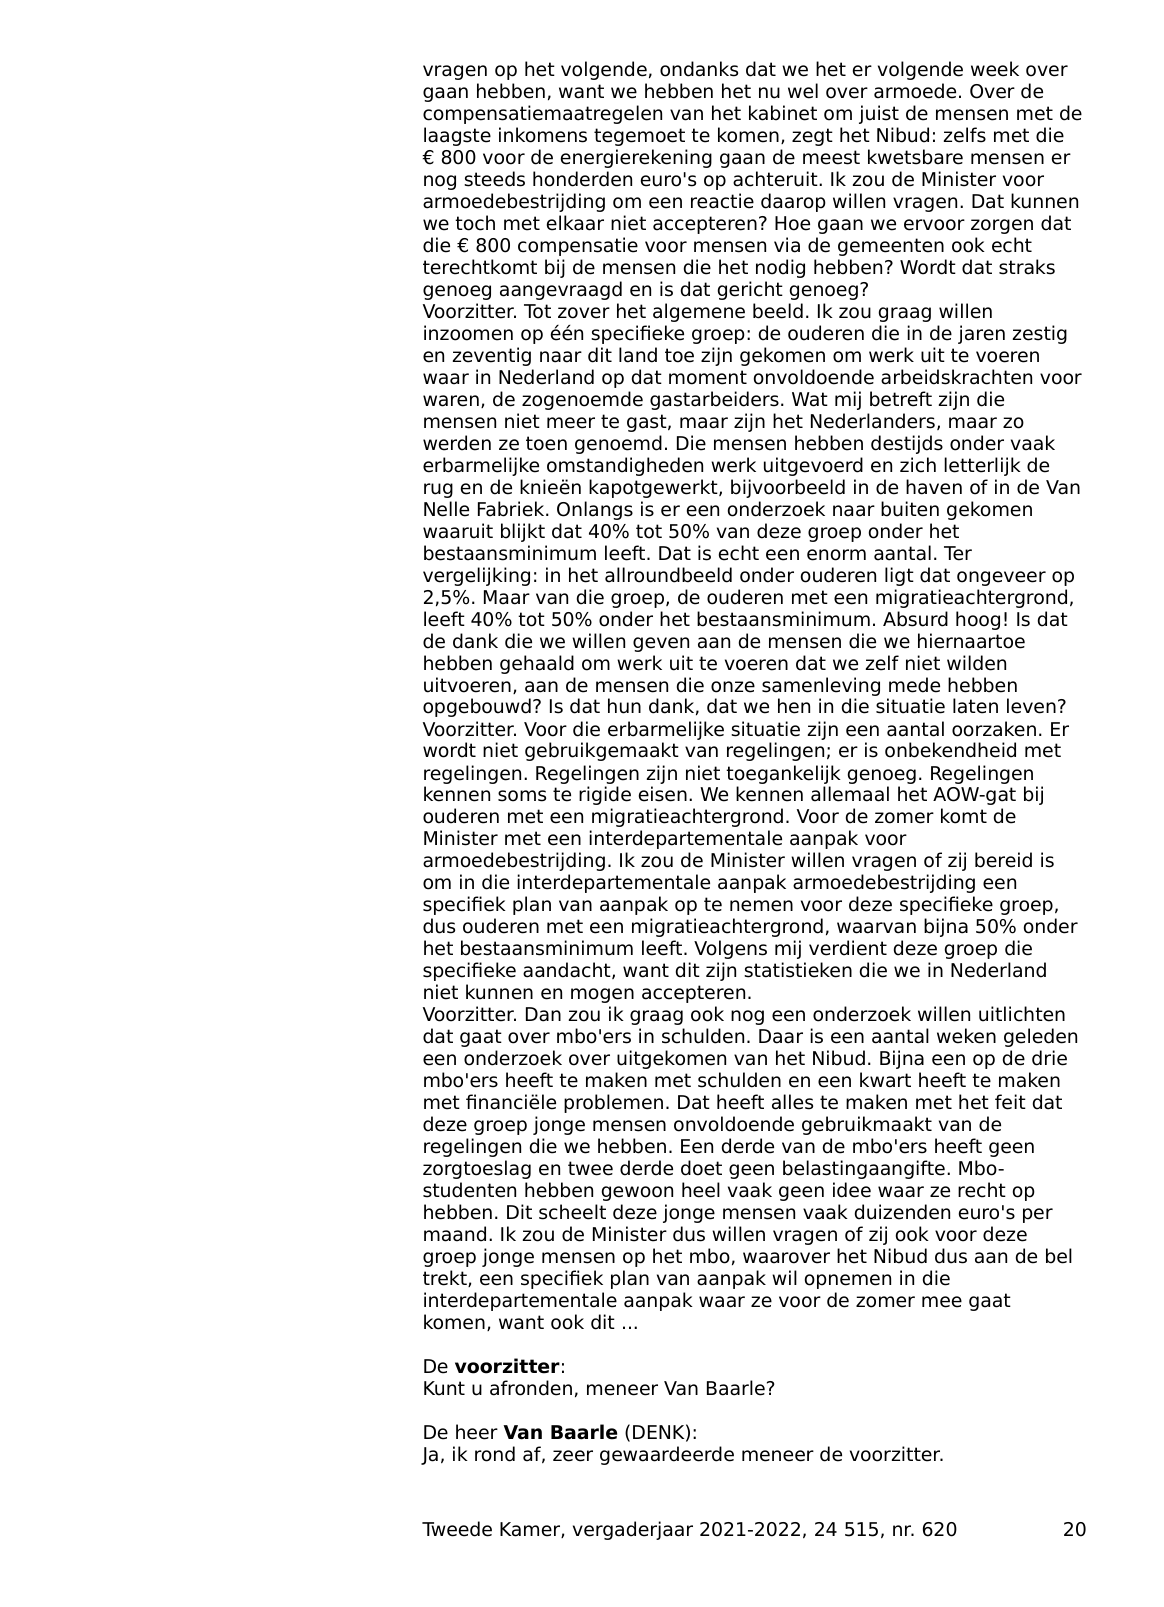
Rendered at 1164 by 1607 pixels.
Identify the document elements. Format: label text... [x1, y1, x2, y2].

text Voorzitter. Tot zover het algemene beeld. Ik zou graag willen inzoomen op één specifieke groep: de ouderen die in de jaren zestig en zeventig naar dit land toe zijn gekomen om werk uit te voeren waar in Nederland op dat moment onvoldoende arbeidskrachten voor waren, de zogenoemde gastarbeiders. Wat mij betreft zijn die mensen niet meer te gast, maar zijn het Nederlanders, maar zo werden ze toen genoemd. Die mensen hebben destijds onder vaak erbarmelijke omstandigheden werk uitgevoerd en zich letterlijk de rug en de knieën kapotgewerkt, bijvoorbeeld in de haven of in de Van Nelle Fabriek. Onlangs is er een onderzoek naar buiten gekomen waaruit blijkt dat 40% tot 50% van deze groep onder het bestaansminimum leeft. Dat is echt een enorm aantal. Ter vergelijking: in het allroundbeeld onder ouderen ligt dat ongeveer op 2,5%. Maar van die groep, de ouderen met een migratieachtergrond, leeft 40% tot 50% onder het bestaansminimum. Absurd hoog! Is dat de dank die we willen geven aan de mensen die we hiernaartoe hebben gehaald om werk uit te voeren dat we zelf niet wilden uitvoeren, aan de mensen die onze samenleving mede hebben opgebouwd? Is dat hun dank, dat we hen in die situatie laten leven? [422, 301, 1087, 718]
text Voorzitter. Voor die erbarmelijke situatie zijn een aantal oorzaken. Er wordt niet gebruikgemaakt van regelingen; er is onbekendheid met regelingen. Regelingen zijn niet toegankelijk genoeg. Regelingen kennen soms te rigide eisen. We kennen allemaal het AOW-gat bij ouderen met een migratieachtergrond. Voor de zomer komt de Minister met een interdepartementale aanpak voor armoedebestrijding. Ik zou de Minister willen vragen of zij bereid is om in die interdepartementale aanpak armoedebestrijding een specifiek plan van aanpak op te nemen voor deze specifieke groep, dus ouderen met een migratieachtergrond, waarvan bijna 50% onder het bestaansminimum leeft. Volgens mij verdient deze groep die specifieke aandacht, want dit zijn statistieken die we in Nederland niet kunnen en mogen accepteren. [422, 718, 1087, 1004]
text vragen op het volgende, ondanks dat we het er volgende week over gaan hebben, want we hebben het nu wel over armoede. Over de compensatiemaatregelen van het kabinet om juist de mensen met de laagste inkomens tegemoet te komen, zegt het Nibud: zelfs met die € 800 voor de energierekening gaan de meest kwetsbare mensen er nog steeds honderden euro's op achteruit. Ik zou de Minister voor armoedebestrijding om een reactie daarop willen vragen. Dat kunnen we toch met elkaar niet accepteren? Hoe gaan we ervoor zorgen dat die € 800 compensatie voor mensen via de gemeenten ook echt terechtkomt bij de mensen die het nodig hebben? Wordt dat straks genoeg aangevraagd en is dat gericht genoeg? [422, 59, 1087, 301]
text De voorzitter: [422, 1356, 1087, 1378]
text Ja, ik rond af, zeer gewaardeerde meneer de voorzitter. [422, 1444, 1087, 1466]
text Voorzitter. Dan zou ik graag ook nog een onderzoek willen uitlichten dat gaat over mbo'ers in schulden. Daar is een aantal weken geleden een onderzoek over uitgekomen van het Nibud. Bijna een op de drie mbo'ers heeft te maken met schulden en een kwart heeft te maken met financiële problemen. Dat heeft alles te maken met het feit dat deze groep jonge mensen onvoldoende gebruikmaakt van de regelingen die we hebben. Een derde van de mbo'ers heeft geen zorgtoeslag en twee derde doet geen belastingaangifte. Mbo-studenten hebben gewoon heel vaak geen idee waar ze recht op hebben. Dit scheelt deze jonge mensen vaak duizenden euro's per maand. Ik zou de Minister dus willen vragen of zij ook voor deze groep jonge mensen op het mbo, waarover het Nibud dus aan de bel trekt, een specifiek plan van aanpak wil opnemen in die interdepartementale aanpak waar ze voor de zomer mee gaat komen, want ook dit ... [422, 1004, 1087, 1334]
text De heer Van Baarle (DENK): [422, 1422, 1087, 1444]
text Kunt u afronden, meneer Van Baarle? [422, 1378, 1087, 1400]
